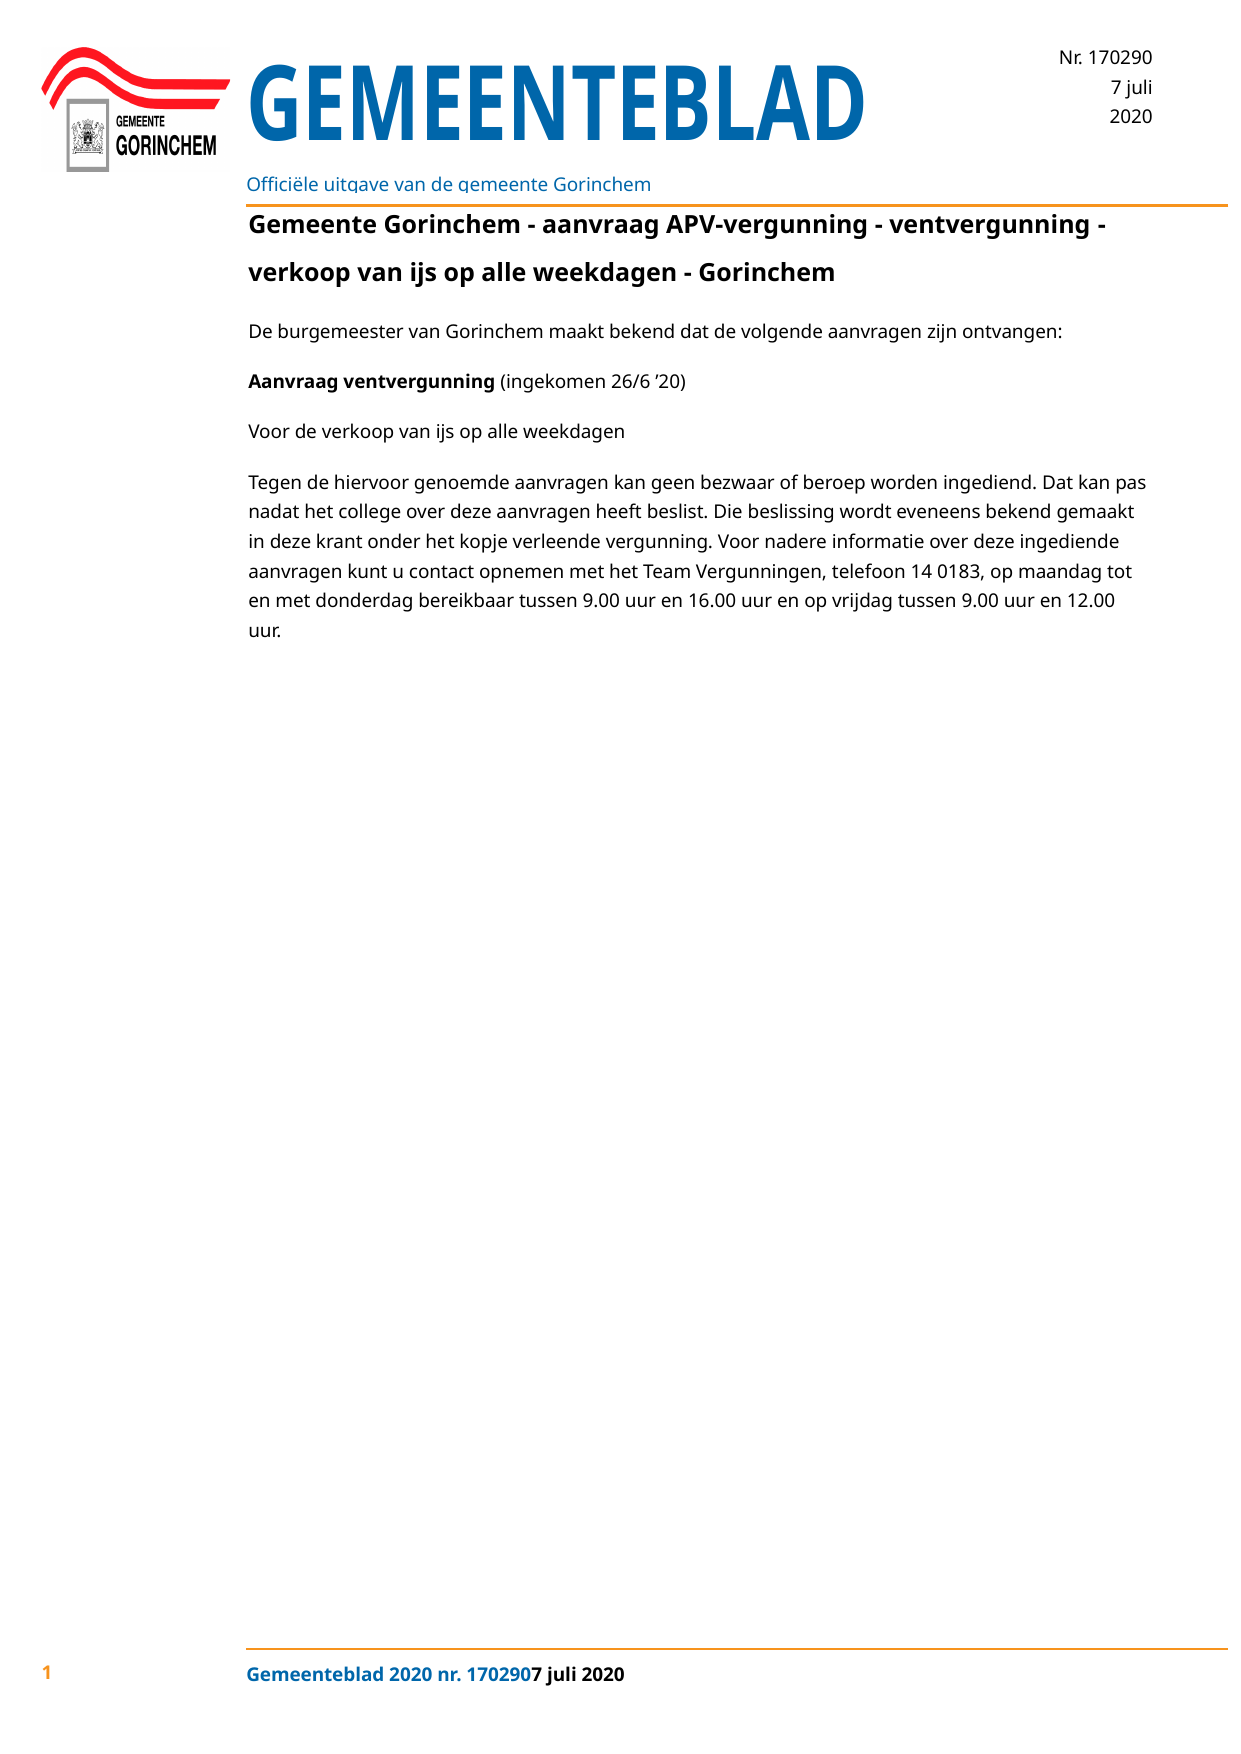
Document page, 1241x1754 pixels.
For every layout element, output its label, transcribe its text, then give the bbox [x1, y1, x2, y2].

text Tegen de hiervoor genoemde aanvragen kan geen bezwaar of beroep worden ingediend. Dat kan pas nadat het college over deze aanvragen heeft beslist. Die beslissing wordt eveneens bekend gemaakt in deze krant onder het kopje verleende vergunning. Voor nadere informatie over deze ingediende aanvragen kunt u contact opnemen met het Team Vergunningen, telefoon 14 0183, op maandag tot en met donderdag bereikbaar tussen 9.00 uur en 16.00 uur en op vrijdag tussen 9.00 uur en 12.00 uur. [248, 469, 1152, 643]
text Aanvraag ventvergunning (ingekomen 26/6 ’20) [248, 368, 1152, 394]
text De burgemeester van Gorinchem maakt bekend dat de volgende aanvragen zijn ontvangen: [248, 318, 1152, 344]
text Gemeente Gorinchem - aanvraag APV-vergunning - ventvergunning - verkoop van ijs op alle weekdagen - Gorinchem [248, 207, 1152, 288]
picture [41, 47, 231, 172]
text Voor de verkoop van ijs op alle weekdagen [248, 419, 1152, 444]
